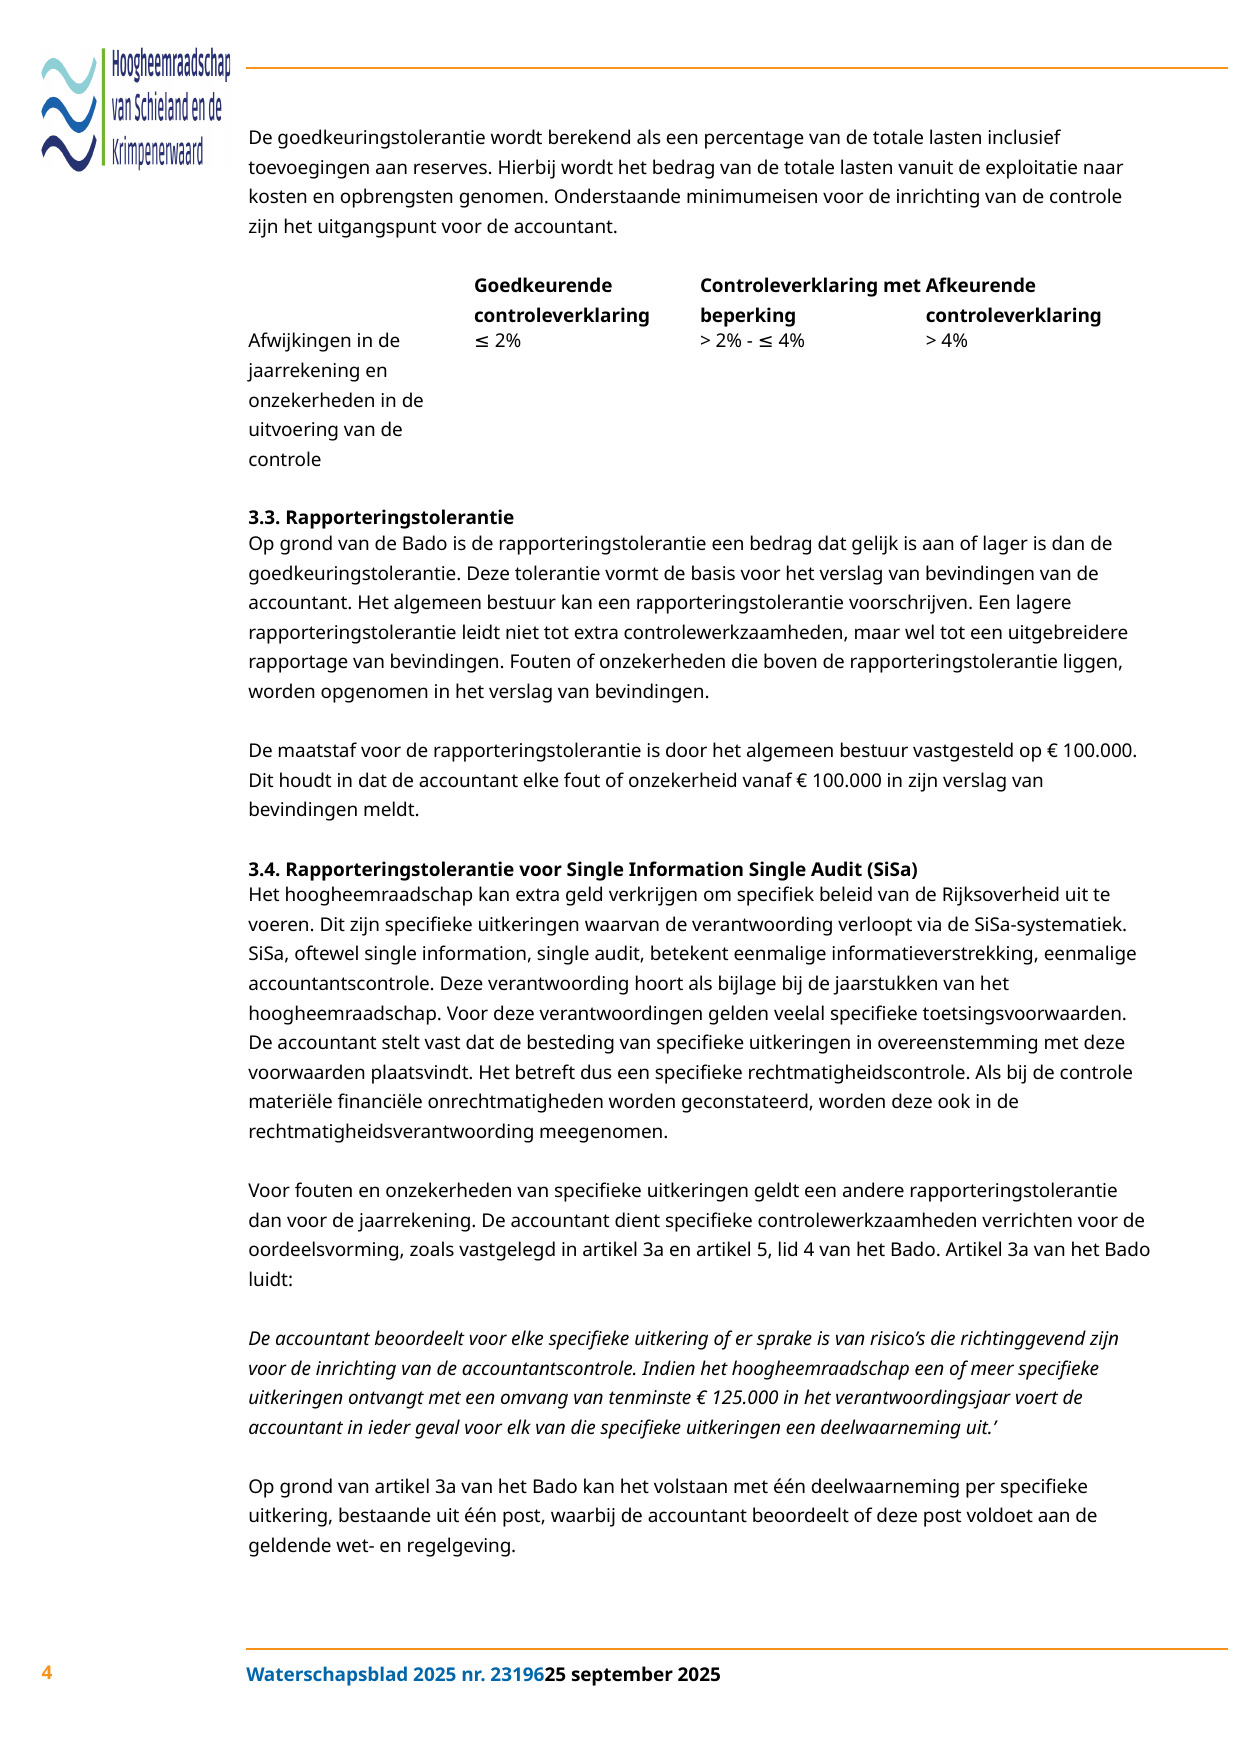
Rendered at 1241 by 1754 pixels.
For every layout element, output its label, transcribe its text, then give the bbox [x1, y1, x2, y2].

text Voor fouten en onzekerheden van specifieke uitkeringen geldt een andere rapporteringstolerantie dan voor de jaarrekening. De accountant dient specifieke controlewerkzaamheden verrichten voor de oordeelsvorming, zoals vastgelegd in artikel 3a en artikel 5, lid 4 van het Bado. Artikel 3a van het Bado luidt: [248, 1177, 1152, 1292]
table_header [248, 273, 474, 328]
table_cell > 4% [926, 328, 1152, 472]
table_header Controleverklaring met beperking [700, 273, 926, 328]
table_cell Afwijkingen in de jaarrekening en onzekerheden in de uitvoering van de controle [248, 328, 474, 472]
text Op grond van artikel 3a van het Bado kan het volstaan met één deelwaarneming per specifieke uitkering, bestaande uit één post, waarbij de accountant beoordeelt of deze post voldoet aan de geldende wet- en regelgeving. [248, 1473, 1152, 1558]
table_cell > 2% - ≤ 4% [700, 328, 926, 472]
text De accountant beoordeelt voor elke specifieke uitkering of er sprake is van risico’s die richtinggevend zijn voor de inrichting van de accountantscontrole. Indien het hoogheemraadschap een of meer specifieke uitkeringen ontvangt met een omvang van tenminste € 125.000 in het verantwoordingsjaar voert de accountant in ieder geval voor elk van die specifieke uitkeringen een deelwaarneming uit.’ [248, 1325, 1152, 1440]
picture [41, 47, 231, 172]
table_header Goedkeurende controleverklaring [474, 273, 700, 328]
text 3.4. Rapporteringstolerantie voor Single Information Single Audit (SiSa) [248, 856, 1152, 881]
table_cell ≤ 2% [474, 328, 700, 472]
table_header Afkeurende controleverklaring [926, 273, 1152, 328]
text De maatstaf voor de rapporteringstolerantie is door het algemeen bestuur vastgesteld op € 100.000. Dit houdt in dat de accountant elke fout of onzekerheid vanaf € 100.000 in zijn verslag van bevindingen meldt. [248, 737, 1152, 822]
text Op grond van de Bado is de rapporteringstolerantie een bedrag dat gelijk is aan of lager is dan de goedkeuringstolerantie. Deze tolerantie vormt de basis voor het verslag van bevindingen van de accountant. Het algemeen bestuur kan een rapporteringstolerantie voorschrijven. Een lagere rapporteringstolerantie leidt niet tot extra controlewerkzaamheden, maar wel tot een uitgebreidere rapportage van bevindingen. Fouten of onzekerheden die boven de rapporteringstolerantie liggen, worden opgenomen in het verslag van bevindingen. [248, 530, 1152, 704]
text De goedkeuringstolerantie wordt berekend als een percentage van de totale lasten inclusief toevoegingen aan reserves. Hierbij wordt het bedrag van de totale lasten vanuit de exploitatie naar kosten en opbrengsten genomen. Onderstaande minimumeisen voor de inrichting van de controle zijn het uitgangspunt voor de accountant. [248, 124, 1152, 239]
text 3.3. Rapporteringstolerantie [248, 504, 1152, 530]
text Het hoogheemraadschap kan extra geld verkrijgen om specifiek beleid van de Rijksoverheid uit te voeren. Dit zijn specifieke uitkeringen waarvan de verantwoording verloopt via de SiSa-systematiek. SiSa, oftewel single information, single audit, betekent eenmalige informatieverstrekking, eenmalige accountantscontrole. Deze verantwoording hoort als bijlage bij de jaarstukken van het hoogheemraadschap. Voor deze verantwoordingen gelden veelal specifieke toetsingsvoorwaarden. De accountant stelt vast dat de besteding van specifieke uitkeringen in overeenstemming met deze voorwaarden plaatsvindt. Het betreft dus een specifieke rechtmatigheidscontrole. Als bij de controle materiële financiële onrechtmatigheden worden geconstateerd, worden deze ook in de rechtmatigheidsverantwoording meegenomen. [248, 881, 1152, 1144]
